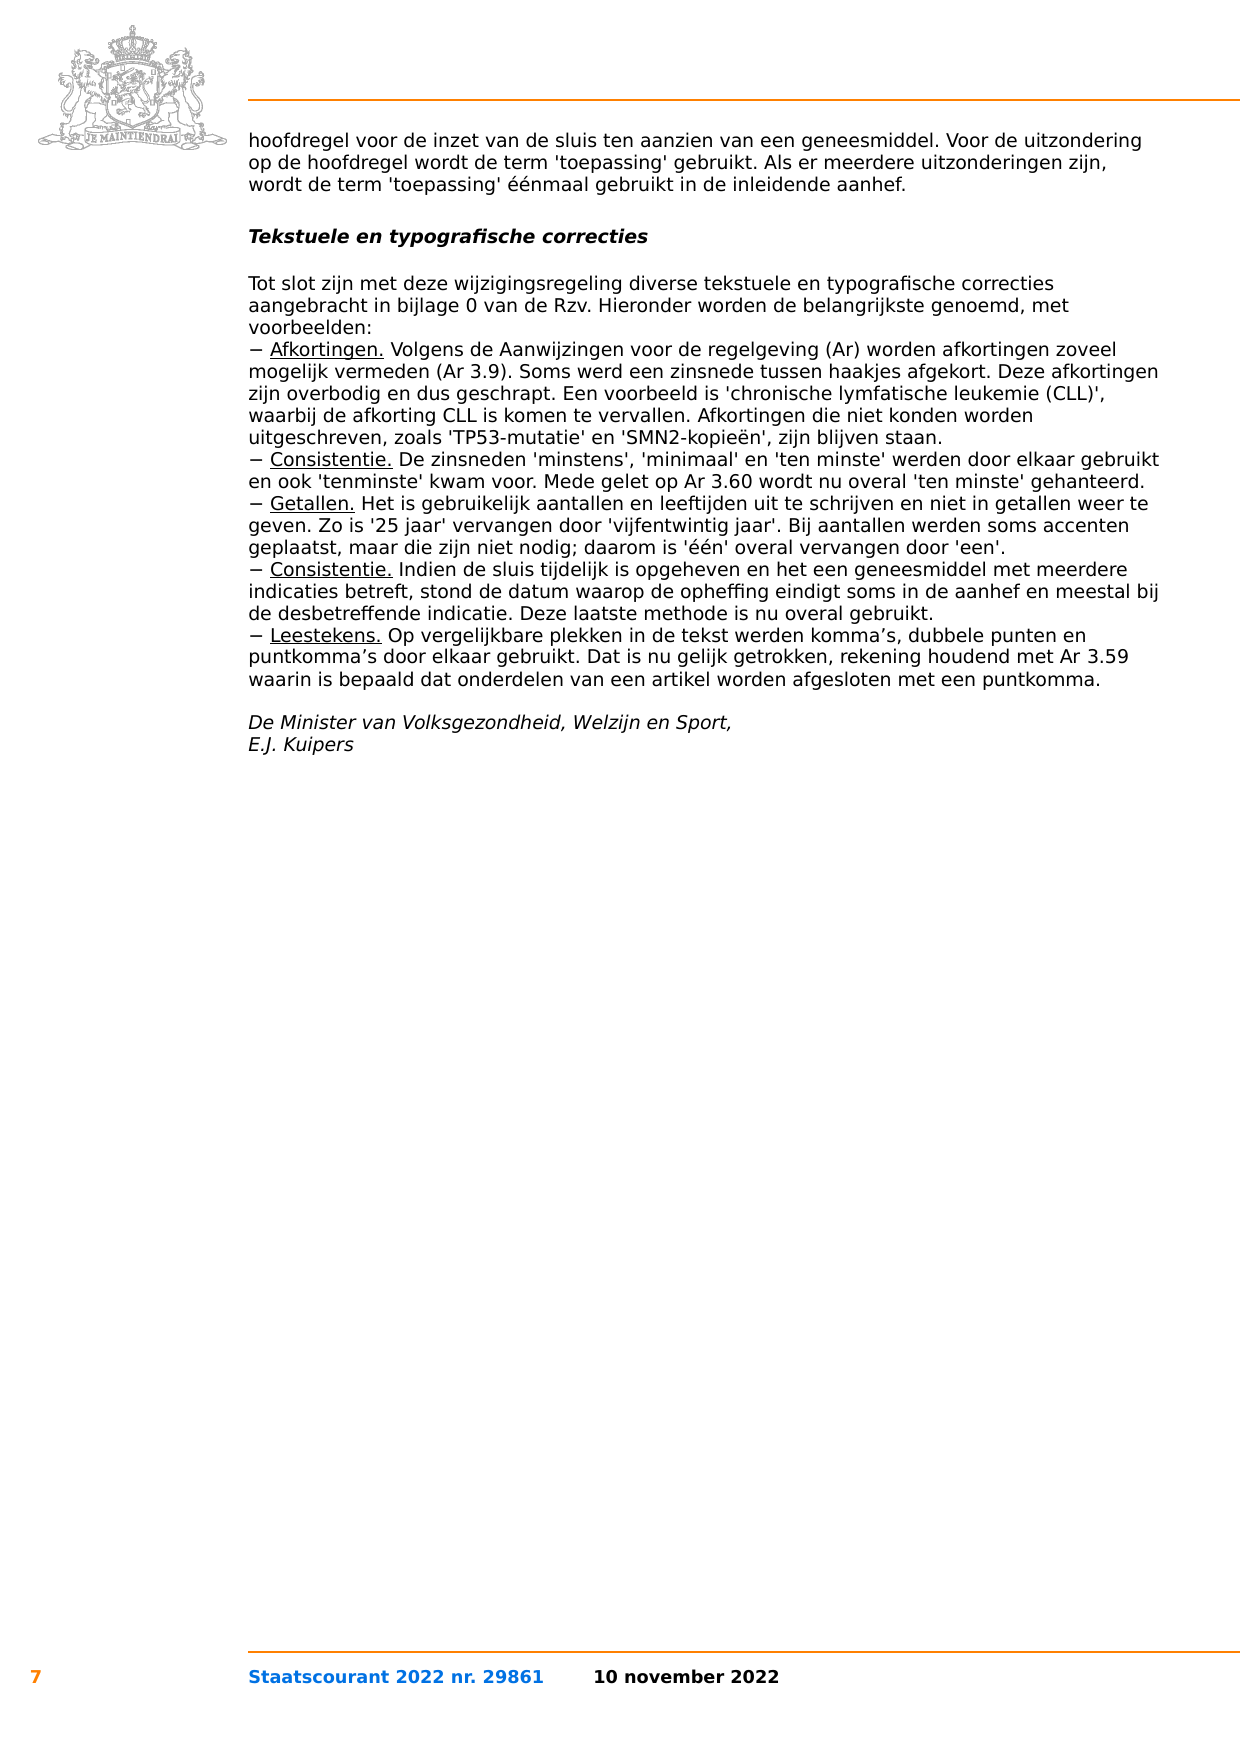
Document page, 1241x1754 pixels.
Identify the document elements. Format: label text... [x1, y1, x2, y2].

text − Afkortingen. Volgens de Aanwijzingen voor de regelgeving (Ar) worden afkortingen zoveel mogelijk vermeden (Ar 3.9). Soms werd een zinsnede tussen haakjes afgekort. Deze afkortingen zijn overbodig en dus geschrapt. Een voorbeeld is 'chronische lymfatische leukemie (CLL)', waarbij de afkorting CLL is komen te vervallen. Afkortingen die niet konden worden uitgeschreven, zoals 'TP53-mutatie' en 'SMN2-kopieën', zijn blijven staan. [248, 339, 1163, 449]
text − Getallen. Het is gebruikelijk aantallen en leeftijden uit te schrijven en niet in getallen weer te geven. Zo is '25 jaar' vervangen door 'vijfentwintig jaar'. Bij aantallen werden soms accenten geplaatst, maar die zijn niet nodig; daarom is 'één' overal vervangen door 'een'. [248, 493, 1163, 558]
text − Leestekens. Op vergelijkbare plekken in de tekst werden komma’s, dubbele punten en puntkomma’s door elkaar gebruikt. Dat is nu gelijk getrokken, rekening houdend met Ar 3.59 waarin is bepaald dat onderdelen van een artikel worden afgesloten met een puntkomma. [248, 624, 1163, 690]
text Tot slot zijn met deze wijzigingsregeling diverse tekstuele en typografische correcties aangebracht in bijlage 0 van de Rzv. Hieronder worden de belangrijkste genoemd, met voorbeelden: [248, 273, 1163, 339]
text hoofdregel voor de inzet van de sluis ten aanzien van een geneesmiddel. Voor de uitzondering op de hoofdregel wordt de term 'toepassing' gebruikt. Als er meerdere uitzonderingen zijn, wordt de term 'toepassing' éénmaal gebruikt in de inleidende aanhef. [248, 130, 1163, 196]
text − Consistentie. Indien de sluis tijdelijk is opgeheven en het een geneesmiddel met meerdere indicaties betreft, stond de datum waarop de opheffing eindigt soms in de aanhef en meestal bij de desbetreffende indicatie. Deze laatste methode is nu overal gebruikt. [248, 558, 1163, 624]
picture [38, 25, 227, 150]
subtitle Tekstuele en typografische correcties [248, 226, 1163, 248]
text − Consistentie. De zinsneden 'minstens', 'minimaal' en 'ten minste' werden door elkaar gebruikt en ook 'tenminste' kwam voor. Mede gelet op Ar 3.60 wordt nu overal 'ten minste' gehanteerd. [248, 449, 1163, 493]
text De Minister van Volksgezondheid, Welzijn en Sport, E.J. Kuipers [248, 712, 1163, 756]
